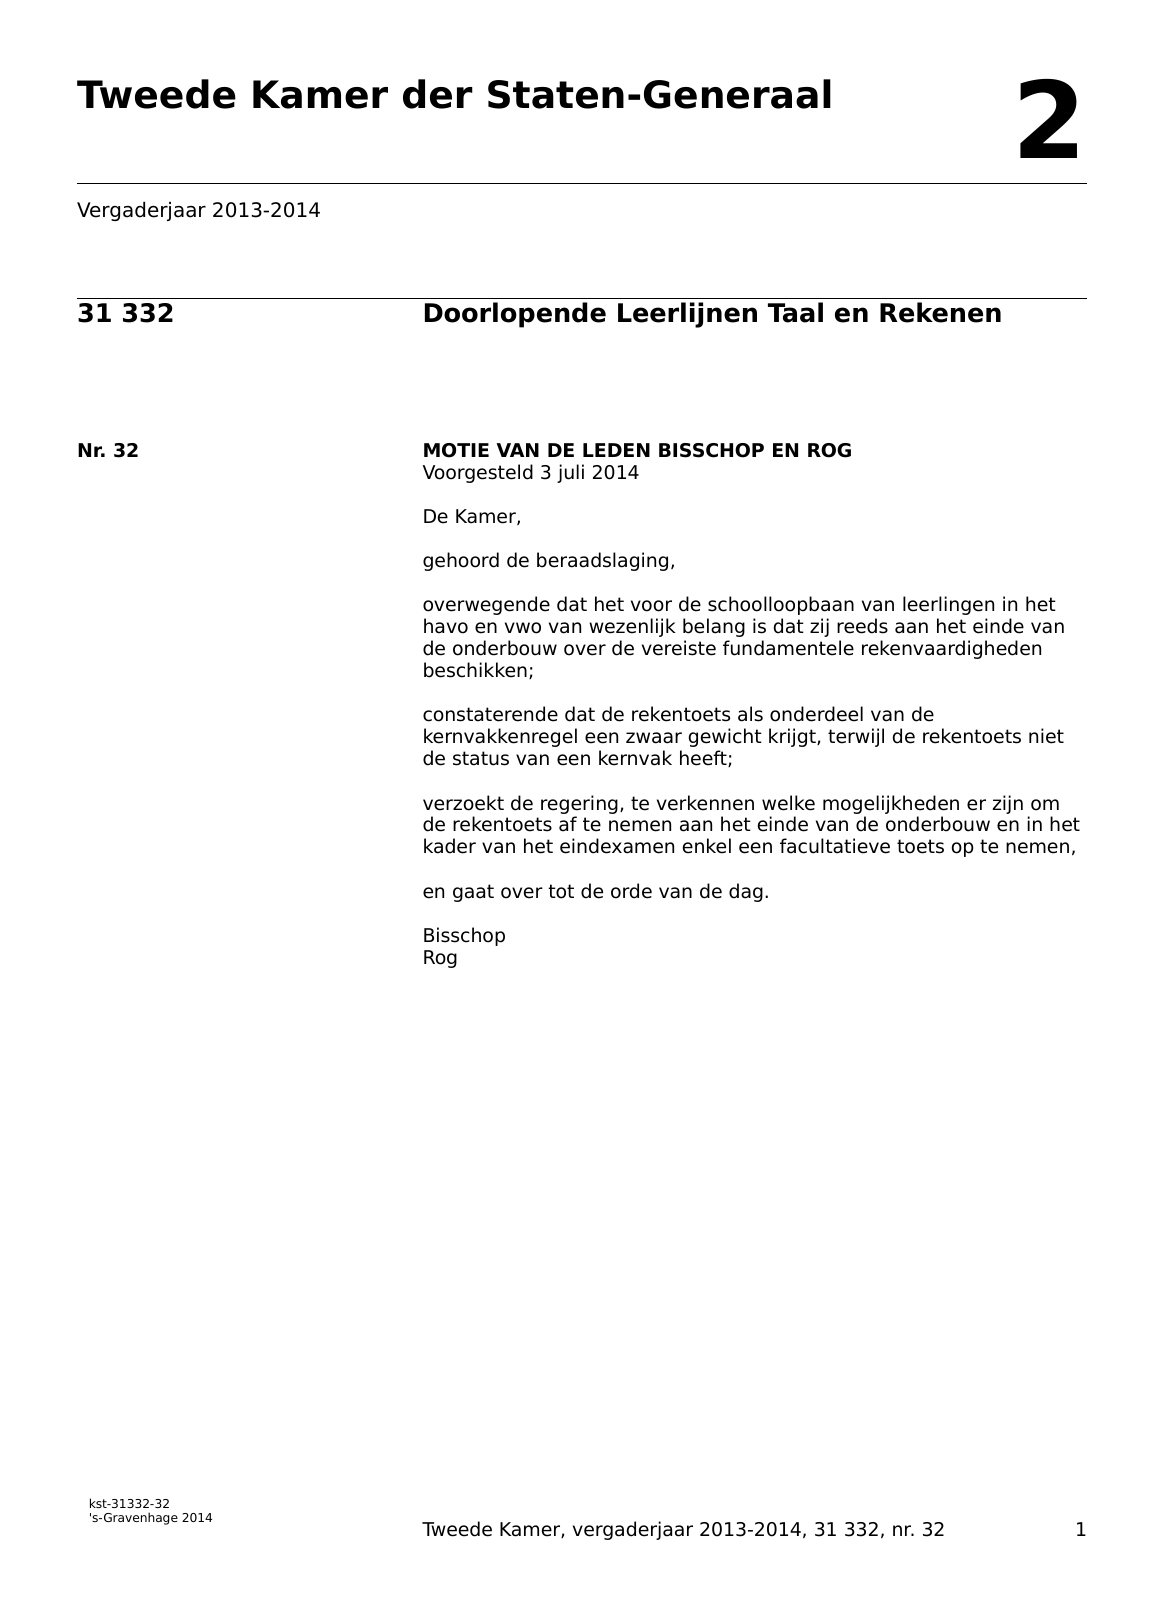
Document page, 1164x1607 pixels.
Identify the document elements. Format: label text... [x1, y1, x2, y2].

text Voorgesteld 3 juli 2014 [422, 462, 1087, 484]
text verzoekt de regering, te verkennen welke mogelijkheden er zijn om de rekentoets af te nemen aan het einde van de onderbouw en in het kader van het eindexamen enkel een facultatieve toets op te nemen, [422, 792, 1087, 858]
text 's-Gravenhage 2014 [88, 1511, 323, 1525]
text en gaat over tot de orde van de dag. [422, 881, 1087, 902]
text kst-31332-32 [88, 1497, 323, 1511]
text overwegende dat het voor de schoolloopbaan van leerlingen in het havo en vwo van wezenlijk belang is dat zij reeds aan het einde van de onderbouw over de vereiste fundamentele rekenvaardigheden beschikken; [422, 594, 1087, 682]
table_cell Vergaderjaar 2013-2014 [77, 184, 1087, 298]
text constaterende dat de rekentoets als onderdeel van de kernvakkenregel een zwaar gewicht krijgt, terwijl de rekentoets niet de status van een kernvak heeft; [422, 704, 1087, 770]
text Bisschop [422, 925, 1087, 947]
table_header 2 [886, 59, 1087, 183]
text De Kamer, [422, 506, 1087, 528]
text Rog [422, 947, 1087, 969]
text gehoord de beraadslaging, [422, 550, 1087, 572]
table_header Tweede Kamer der Staten-Generaal [77, 59, 886, 183]
subtitle 31 332 Doorlopende Leerlijnen Taal en Rekenen [77, 299, 1087, 329]
subtitle Nr. 32 MOTIE VAN DE LEDEN BISSCHOP EN ROG [77, 440, 1087, 462]
